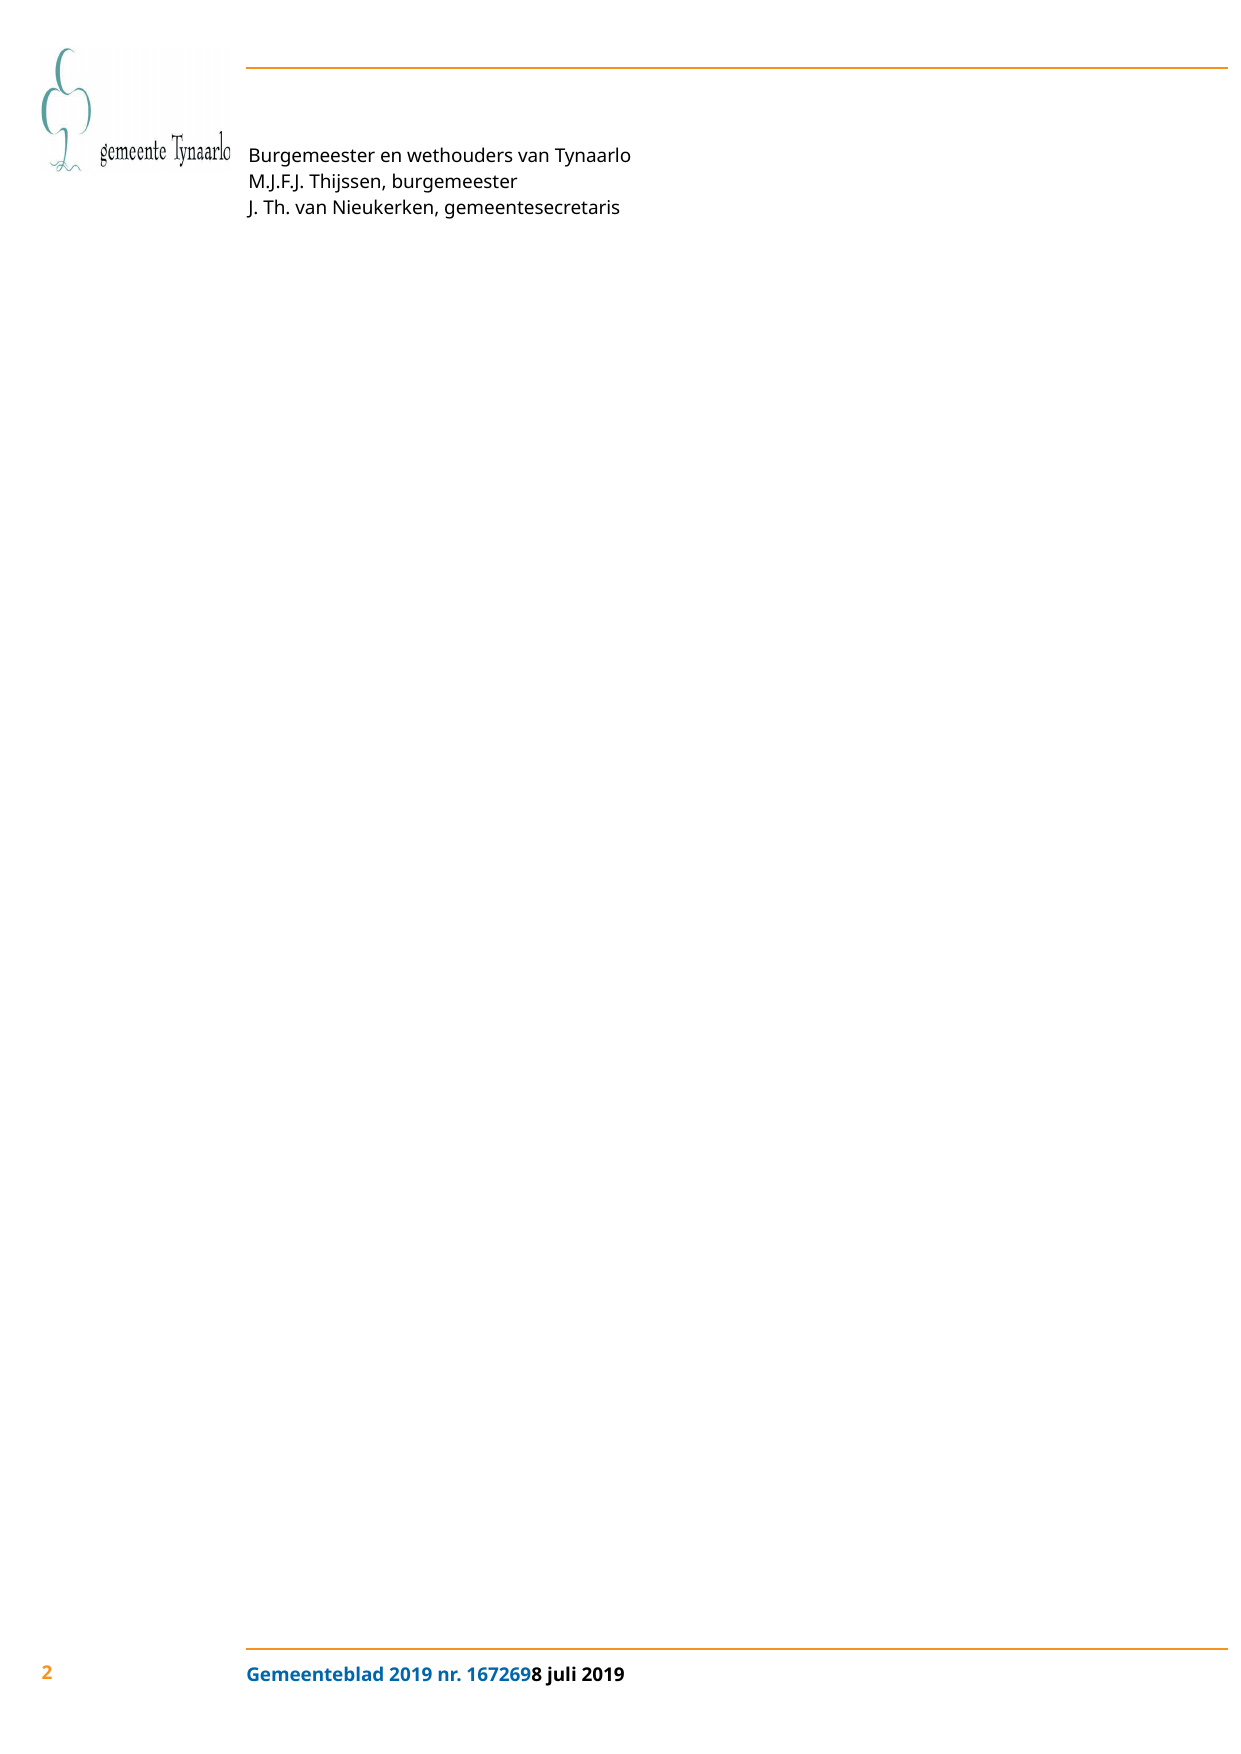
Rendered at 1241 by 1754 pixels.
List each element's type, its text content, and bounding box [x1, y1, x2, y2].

text J. Th. van Nieukerken, gemeentesecretaris [248, 194, 1152, 220]
text M.J.F.J. Thijssen, burgemeester [248, 168, 1152, 194]
picture [41, 47, 231, 172]
text Burgemeester en wethouders van Tynaarlo [248, 143, 1152, 168]
